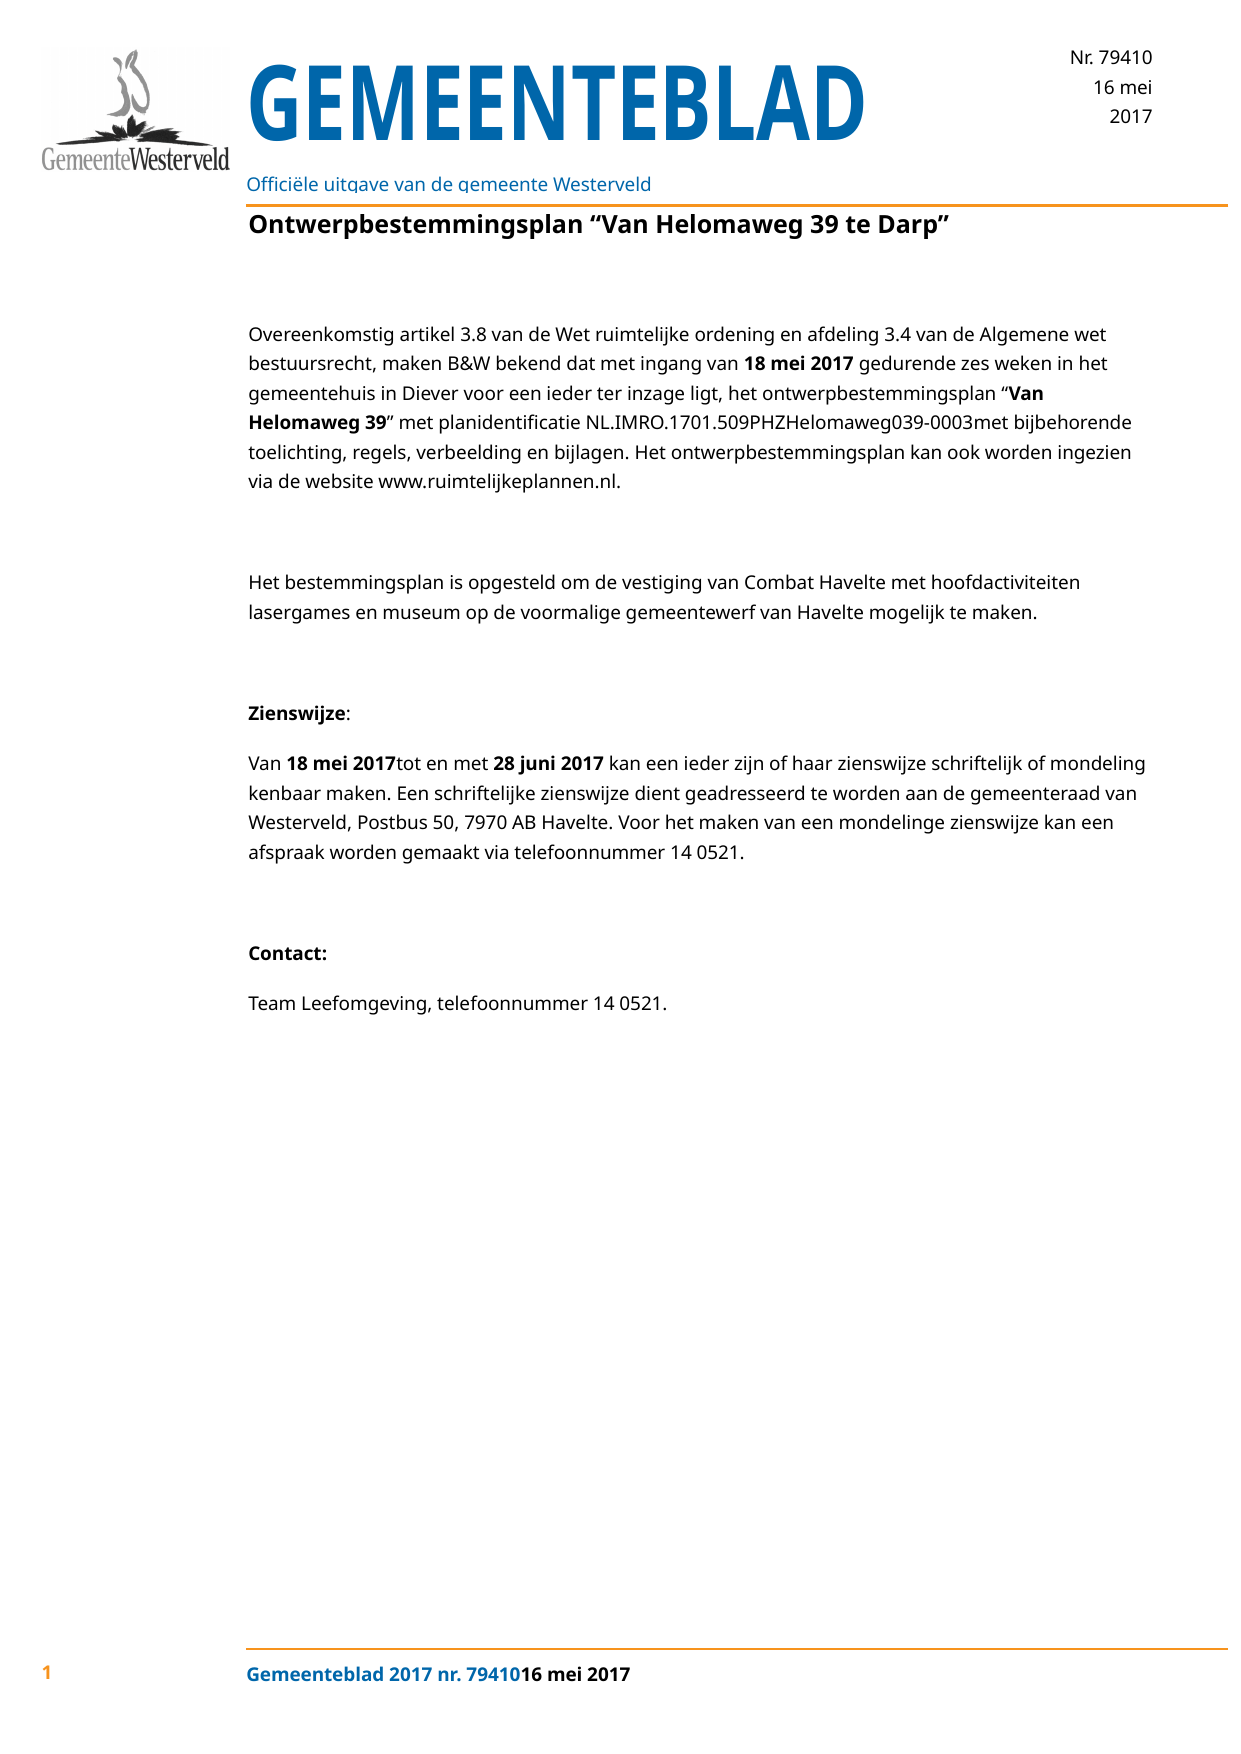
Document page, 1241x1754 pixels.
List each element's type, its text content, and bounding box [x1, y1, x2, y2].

picture [41, 47, 231, 172]
text Overeenkomstig artikel 3.8 van de Wet ruimtelijke ordening en afdeling 3.4 van de Algemene wet bestuursrecht, maken B&W bekend dat met ingang van 18 mei 2017 gedurende zes weken in het gemeentehuis in Diever voor een ieder ter inzage ligt, het ontwerpbestemmingsplan “Van Helomaweg 39” met planidentificatie NL.IMRO.1701.509PHZHelomaweg039-0003met bijbehorende toelichting, regels, verbeelding en bijlagen. Het ontwerpbestemmingsplan kan ook worden ingezien via de website www.ruimtelijkeplannen.nl. [248, 321, 1152, 494]
text Zienswijze: [248, 700, 1152, 726]
text Team Leefomgeving, telefoonnummer 14 0521. [248, 990, 1152, 1016]
text Ontwerpbestemmingsplan “Van Helomaweg 39 te Darp” [248, 207, 1152, 241]
text Het bestemmingsplan is opgesteld om de vestiging van Combat Havelte met hoofdactiviteiten lasergames en museum op de voormalige gemeentewerf van Havelte mogelijk te maken. [248, 569, 1152, 625]
text Contact: [248, 940, 1152, 966]
text Van 18 mei 2017tot en met 28 juni 2017 kan een ieder zijn of haar zienswijze schriftelijk of mondeling kenbaar maken. Een schriftelijke zienswijze dient geadresseerd te worden aan de gemeenteraad van Westerveld, Postbus 50, 7970 AB Havelte. Voor het maken van een mondelinge zienswijze kan een afspraak worden gemaakt via telefoonnummer 14 0521. [248, 750, 1152, 865]
